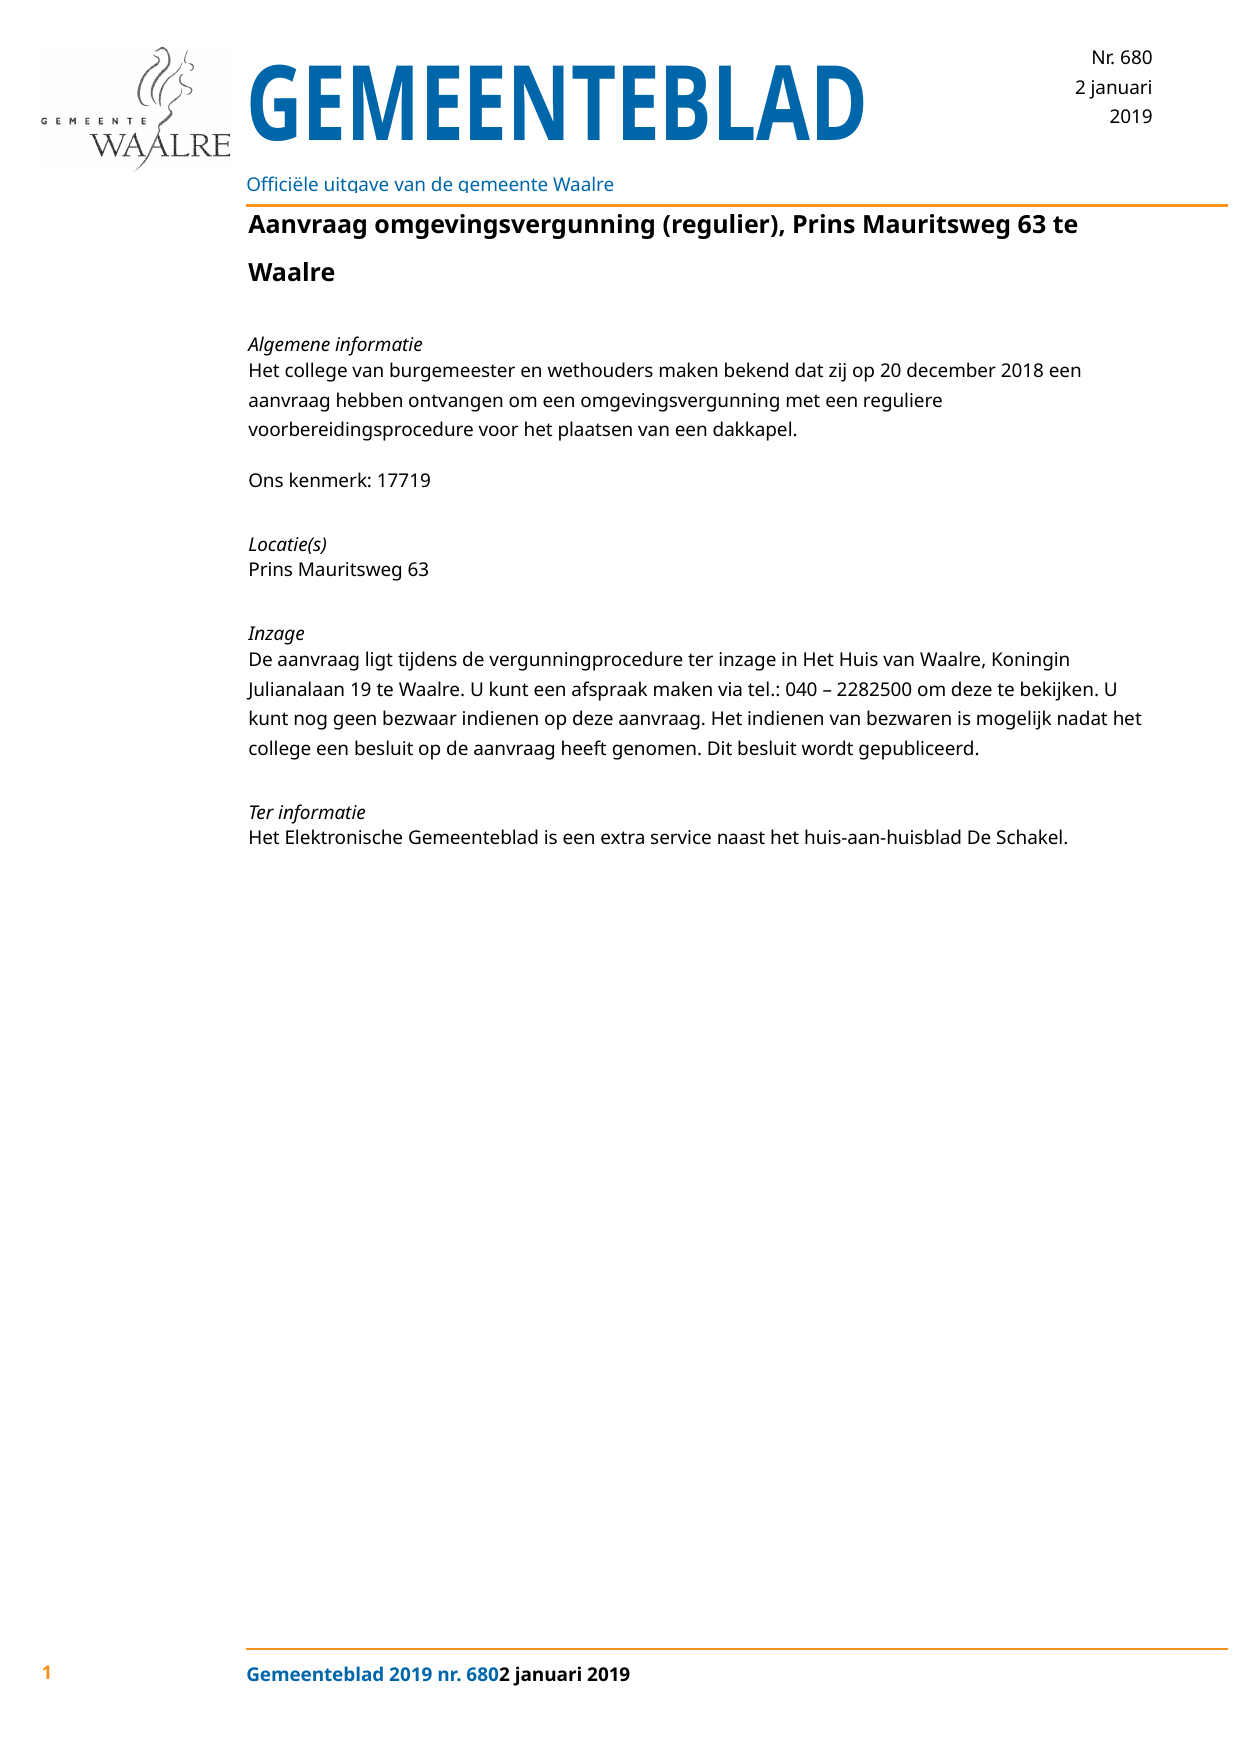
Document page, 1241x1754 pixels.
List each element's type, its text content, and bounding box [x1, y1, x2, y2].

text Inzage [248, 620, 1152, 646]
text Ter informatie [248, 799, 1152, 824]
text Algemene informatie [248, 331, 1152, 357]
text De aanvraag ligt tijdens de vergunningprocedure ter inzage in Het Huis van Waalre, Koningin Julianalaan 19 te Waalre. U kunt een afspraak maken via tel.: 040 – 2282500 om deze te bekijken. U kunt nog geen bezwaar indienen op deze aanvraag. Het indienen van bezwaren is mogelijk nadat het college een besluit op de aanvraag heeft genomen. Dit besluit wordt gepubliceerd. [248, 646, 1152, 761]
picture [41, 47, 231, 172]
text Ons kenmerk: 17719 [248, 467, 1152, 492]
text Prins Mauritsweg 63 [248, 556, 1152, 582]
text Het college van burgemeester en wethouders maken bekend dat zij op 20 december 2018 een aanvraag hebben ontvangen om een omgevingsvergunning met een reguliere voorbereidingsprocedure voor het plaatsen van een dakkapel. [248, 357, 1152, 442]
text Locatie(s) [248, 531, 1152, 556]
text Aanvraag omgevingsvergunning (regulier), Prins Mauritsweg 63 te Waalre [248, 207, 1152, 288]
text Het Elektronische Gemeenteblad is een extra service naast het huis-aan-huisblad De Schakel. [248, 824, 1152, 850]
